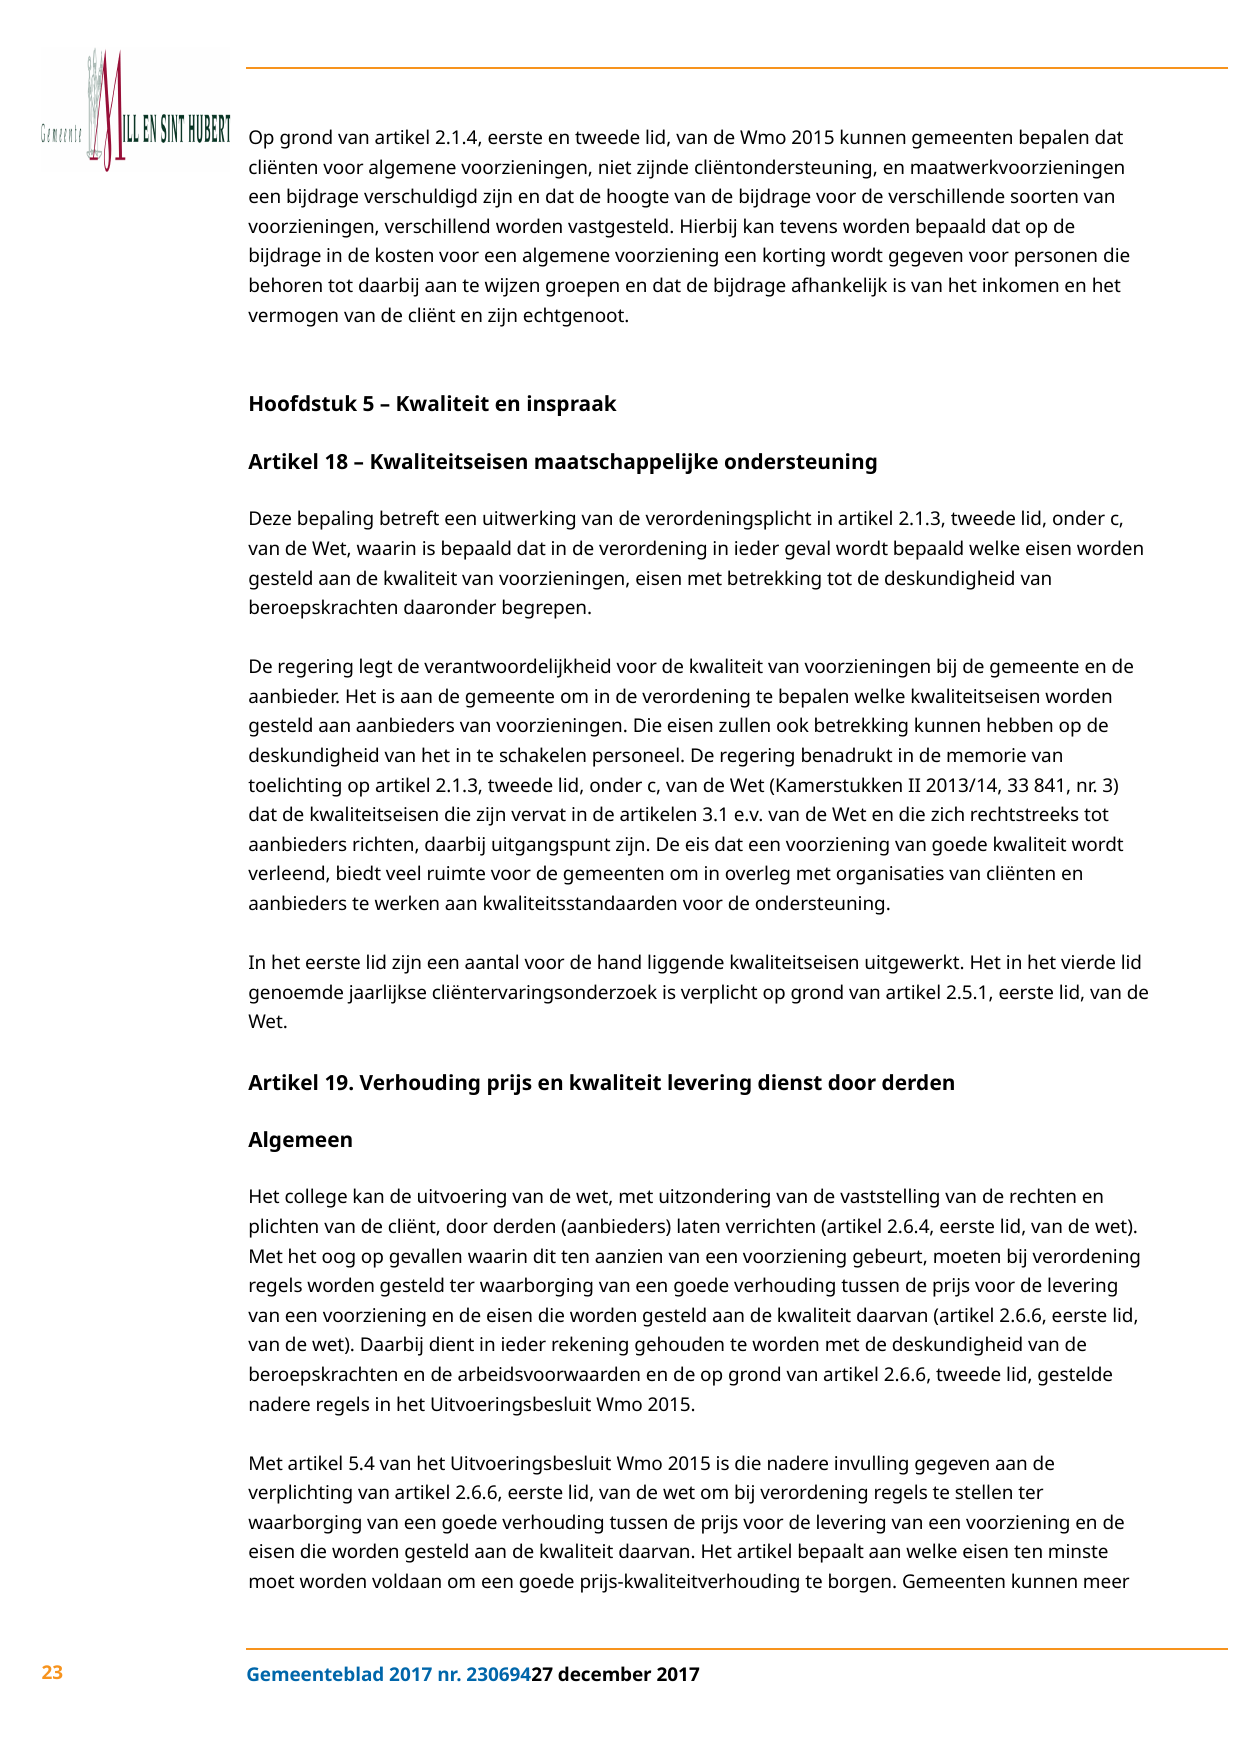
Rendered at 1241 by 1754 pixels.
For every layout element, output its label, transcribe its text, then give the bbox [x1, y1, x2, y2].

text Deze bepaling betreft een uitwerking van de verordeningsplicht in artikel 2.1.3, tweede lid, onder c, van de Wet, waarin is bepaald dat in de verordening in ieder geval wordt bepaald welke eisen worden gesteld aan de kwaliteit van voorzieningen, eisen met betrekking tot de deskundigheid van beroepskrachten daaronder begrepen. [248, 506, 1152, 620]
text Op grond van artikel 2.1.4, eerste en tweede lid, van de Wmo 2015 kunnen gemeenten bepalen dat cliënten voor algemene voorzieningen, niet zijnde cliëntondersteuning, en maatwerkvoorzieningen een bijdrage verschuldigd zijn en dat de hoogte van de bijdrage voor de verschillende soorten van voorzieningen, verschillend worden vastgesteld. Hierbij kan tevens worden bepaald dat op de bijdrage in de kosten voor een algemene voorziening een korting wordt gegeven voor personen die behoren tot daarbij aan te wijzen groepen en dat de bijdrage afhankelijk is van het inkomen en het vermogen van de cliënt en zijn echtgenoot. [248, 124, 1152, 328]
text Artikel 19. Verhouding prijs en kwaliteit levering dienst door derden [248, 1068, 1152, 1096]
text Hoofdstuk 5 – Kwaliteit en inspraak [248, 389, 1152, 418]
text In het eerste lid zijn een aantal voor de hand liggende kwaliteitseisen uitgewerkt. Het in het vierde lid genoemde jaarlijkse cliëntervaringsonderzoek is verplicht op grond van artikel 2.5.1, eerste lid, van de Wet. [248, 949, 1152, 1034]
picture [41, 47, 231, 172]
text Het college kan de uitvoering van de wet, met uitzondering van de vaststelling van de rechten en plichten van de cliënt, door derden (aanbieders) laten verrichten (artikel 2.6.4, eerste lid, van de wet). Met het oog op gevallen waarin dit ten aanzien van een voorziening gebeurt, moeten bij verordening regels worden gesteld ter waarborging van een goede verhouding tussen de prijs voor de levering van een voorziening en de eisen die worden gesteld aan de kwaliteit daarvan (artikel 2.6.6, eerste lid, van de wet). Daarbij dient in ieder rekening gehouden te worden met de deskundigheid van de beroepskrachten en de arbeidsvoorwaarden en de op grond van artikel 2.6.6, tweede lid, gestelde nadere regels in het Uitvoeringsbesluit Wmo 2015. [248, 1184, 1152, 1416]
text Algemeen [248, 1126, 1152, 1154]
text De regering legt de verantwoordelijkheid voor de kwaliteit van voorzieningen bij de gemeente en de aanbieder. Het is aan de gemeente om in de verordening te bepalen welke kwaliteitseisen worden gesteld aan aanbieders van voorzieningen. Die eisen zullen ook betrekking kunnen hebben op de deskundigheid van het in te schakelen personeel. De regering benadrukt in de memorie van toelichting op artikel 2.1.3, tweede lid, onder c, van de Wet (Kamerstukken II 2013/14, 33 841, nr. 3) dat de kwaliteitseisen die zijn vervat in de artikelen 3.1 e.v. van de Wet en die zich rechtstreeks tot aanbieders richten, daarbij uitgangspunt zijn. De eis dat een voorziening van goede kwaliteit wordt verleend, biedt veel ruimte voor de gemeenten om in overleg met organisaties van cliënten en aanbieders te werken aan kwaliteitsstandaarden voor de ondersteuning. [248, 653, 1152, 916]
text Met artikel 5.4 van het Uitvoeringsbesluit Wmo 2015 is die nadere invulling gegeven aan de verplichting van artikel 2.6.6, eerste lid, van de wet om bij verordening regels te stellen ter waarborging van een goede verhouding tussen de prijs voor de levering van een voorziening en de eisen die worden gesteld aan de kwaliteit daarvan. Het artikel bepaalt aan welke eisen ten minste moet worden voldaan om een goede prijs-kwaliteitverhouding te borgen. Gemeenten kunnen meer [248, 1450, 1152, 1594]
text Artikel 18 – Kwaliteitseisen maatschappelijke ondersteuning [248, 447, 1152, 476]
